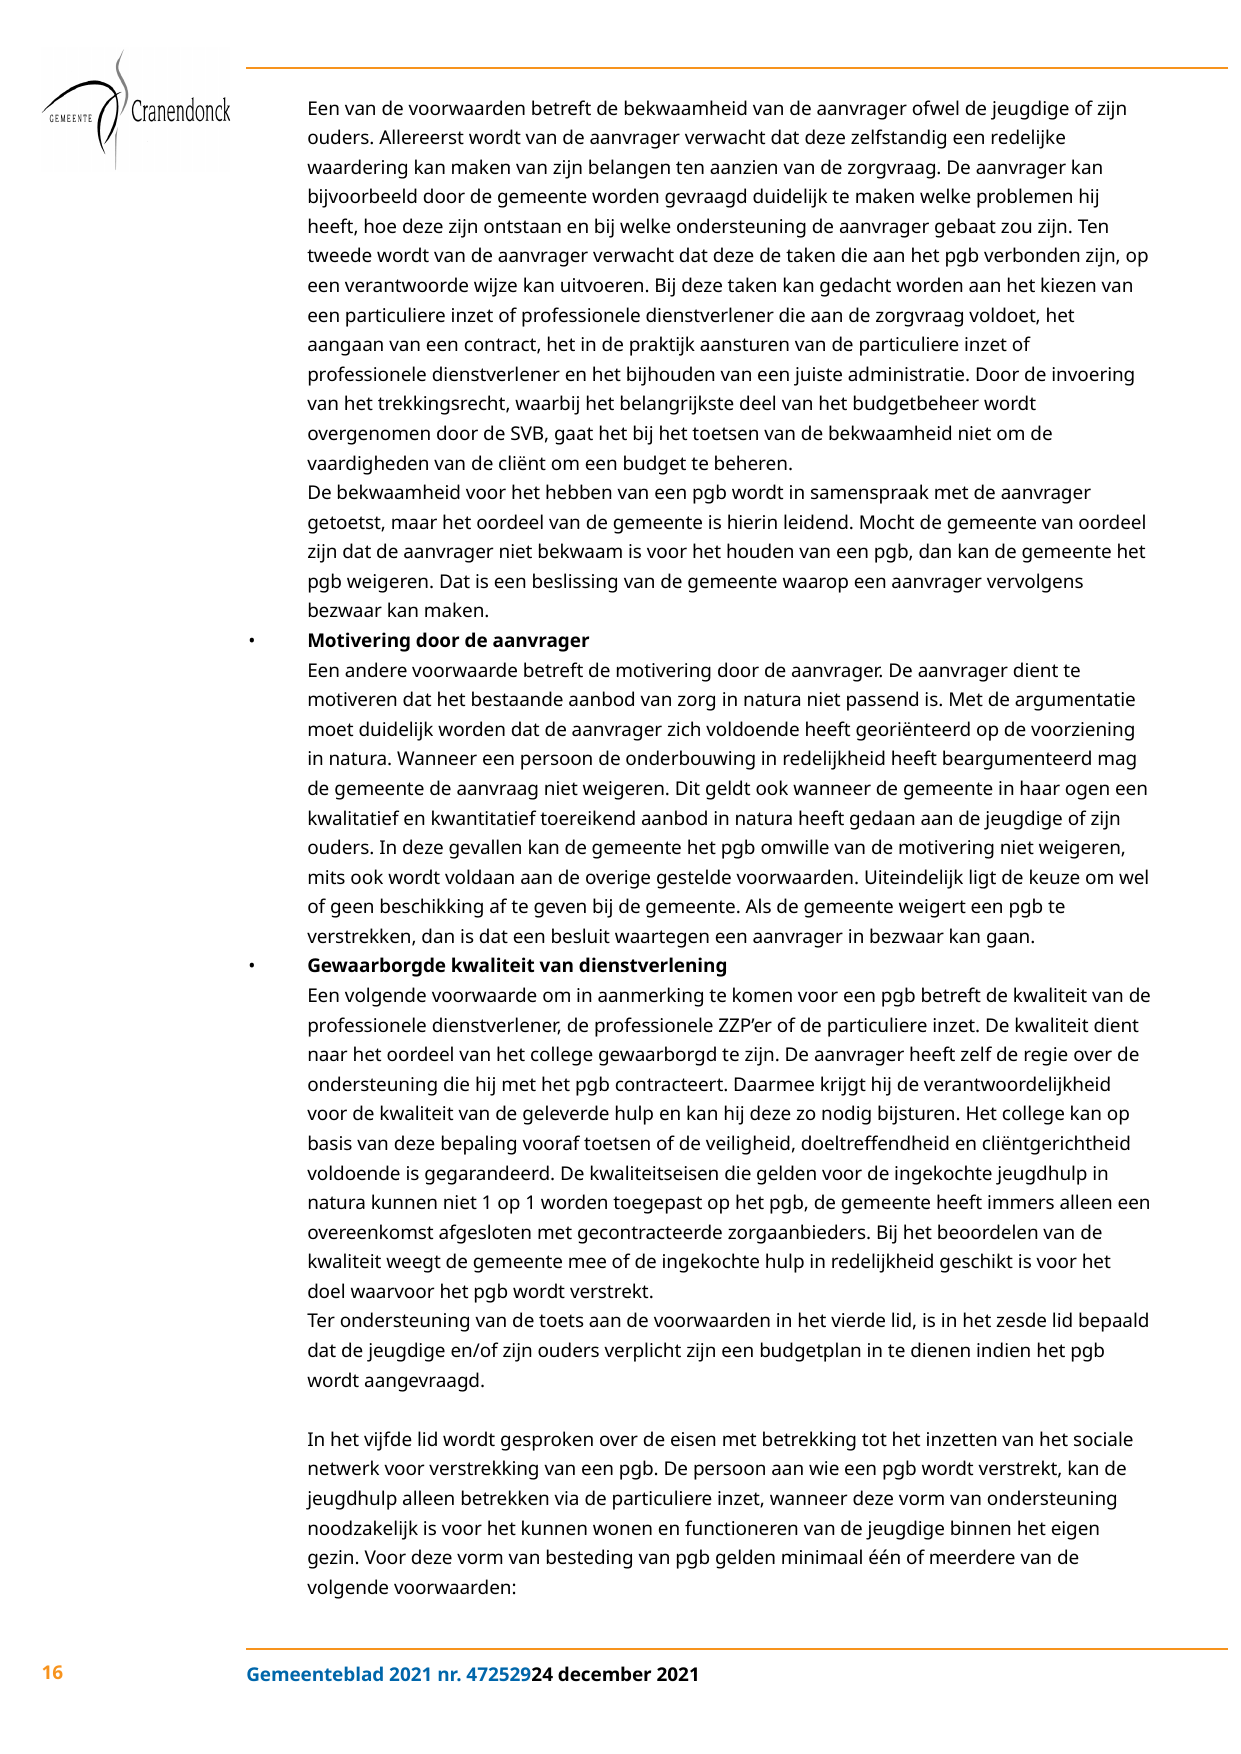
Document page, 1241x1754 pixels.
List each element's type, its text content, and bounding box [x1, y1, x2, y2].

list Motivering door de aanvrager [248, 627, 1152, 653]
list De bekwaamheid voor het hebben van een pgb wordt in samenspraak met de aanvrager getoetst, maar het oordeel van de gemeente is hierin leidend. Mocht de gemeente van oordeel zijn dat de aanvrager niet bekwaam is voor het houden van een pgb, dan kan de gemeente het pgb weigeren. Dat is een beslissing van de gemeente waarop een aanvrager vervolgens bezwaar kan maken. [248, 479, 1152, 623]
list Een andere voorwaarde betreft de motivering door de aanvrager. De aanvrager dient te motiveren dat het bestaande aanbod van zorg in natura niet passend is. Met de argumentatie moet duidelijk worden dat de aanvrager zich voldoende heeft georiënteerd op de voorziening in natura. Wanneer een persoon de onderbouwing in redelijkheid heeft beargumenteerd mag de gemeente de aanvraag niet weigeren. Dit geldt ook wanneer de gemeente in haar ogen een kwalitatief en kwantitatief toereikend aanbod in natura heeft gedaan aan de jeugdige of zijn ouders. In deze gevallen kan de gemeente het pgb omwille van de motivering niet weigeren, mits ook wordt voldaan aan de overige gestelde voorwaarden. Uiteindelijk ligt de keuze om wel of geen beschikking af te geven bij de gemeente. Als de gemeente weigert een pgb te verstrekken, dan is dat een besluit waartegen een aanvrager in bezwaar kan gaan. [248, 657, 1152, 949]
list Gewaarborgde kwaliteit van dienstverlening [248, 953, 1152, 978]
list Ter ondersteuning van de toets aan de voorwaarden in het vierde lid, is in het zesde lid bepaald dat de jeugdige en/of zijn ouders verplicht zijn een budgetplan in te dienen indien het pgb wordt aangevraagd. [248, 1308, 1152, 1393]
list In het vijfde lid wordt gesproken over de eisen met betrekking tot het inzetten van het sociale netwerk voor verstrekking van een pgb. De persoon aan wie een pgb wordt verstrekt, kan de jeugdhulp alleen betrekken via de particuliere inzet, wanneer deze vorm van ondersteuning noodzakelijk is voor het kunnen wonen en functioneren van de jeugdige binnen het eigen gezin. Voor deze vorm van besteding van pgb gelden minimaal één of meerdere van de volgende voorwaarden: [248, 1426, 1152, 1600]
list Een van de voorwaarden betreft de bekwaamheid van de aanvrager ofwel de jeugdige of zijn ouders. Allereerst wordt van de aanvrager verwacht dat deze zelfstandig een redelijke waardering kan maken van zijn belangen ten aanzien van de zorgvraag. De aanvrager kan bijvoorbeeld door de gemeente worden gevraagd duidelijk te maken welke problemen hij heeft, hoe deze zijn ontstaan en bij welke ondersteuning de aanvrager gebaat zou zijn. Ten tweede wordt van de aanvrager verwacht dat deze de taken die aan het pgb verbonden zijn, op een verantwoorde wijze kan uitvoeren. Bij deze taken kan gedacht worden aan het kiezen van een particuliere inzet of professionele dienstverlener die aan de zorgvraag voldoet, het aangaan van een contract, het in de praktijk aansturen van de particuliere inzet of professionele dienstverlener en het bijhouden van een juiste administratie. Door de invoering van het trekkingsrecht, waarbij het belangrijkste deel van het budgetbeheer wordt overgenomen door de SVB, gaat het bij het toetsen van de bekwaamheid niet om de vaardigheden van de cliënt om een budget te beheren. [248, 95, 1152, 476]
list Een volgende voorwaarde om in aanmerking te komen voor een pgb betreft de kwaliteit van de professionele dienstverlener, de professionele ZZP’er of de particuliere inzet. De kwaliteit dient naar het oordeel van het college gewaarborgd te zijn. De aanvrager heeft zelf de regie over de ondersteuning die hij met het pgb contracteert. Daarmee krijgt hij de verantwoordelijkheid voor de kwaliteit van de geleverde hulp en kan hij deze zo nodig bijsturen. Het college kan op basis van deze bepaling vooraf toetsen of de veiligheid, doeltreffendheid en cliëntgerichtheid voldoende is gegarandeerd. De kwaliteitseisen die gelden voor de ingekochte jeugdhulp in natura kunnen niet 1 op 1 worden toegepast op het pgb, de gemeente heeft immers alleen een overeenkomst afgesloten met gecontracteerde zorgaanbieders. Bij het beoordelen van de kwaliteit weegt de gemeente mee of de ingekochte hulp in redelijkheid geschikt is voor het doel waarvoor het pgb wordt verstrekt. [248, 982, 1152, 1304]
picture [41, 47, 231, 172]
